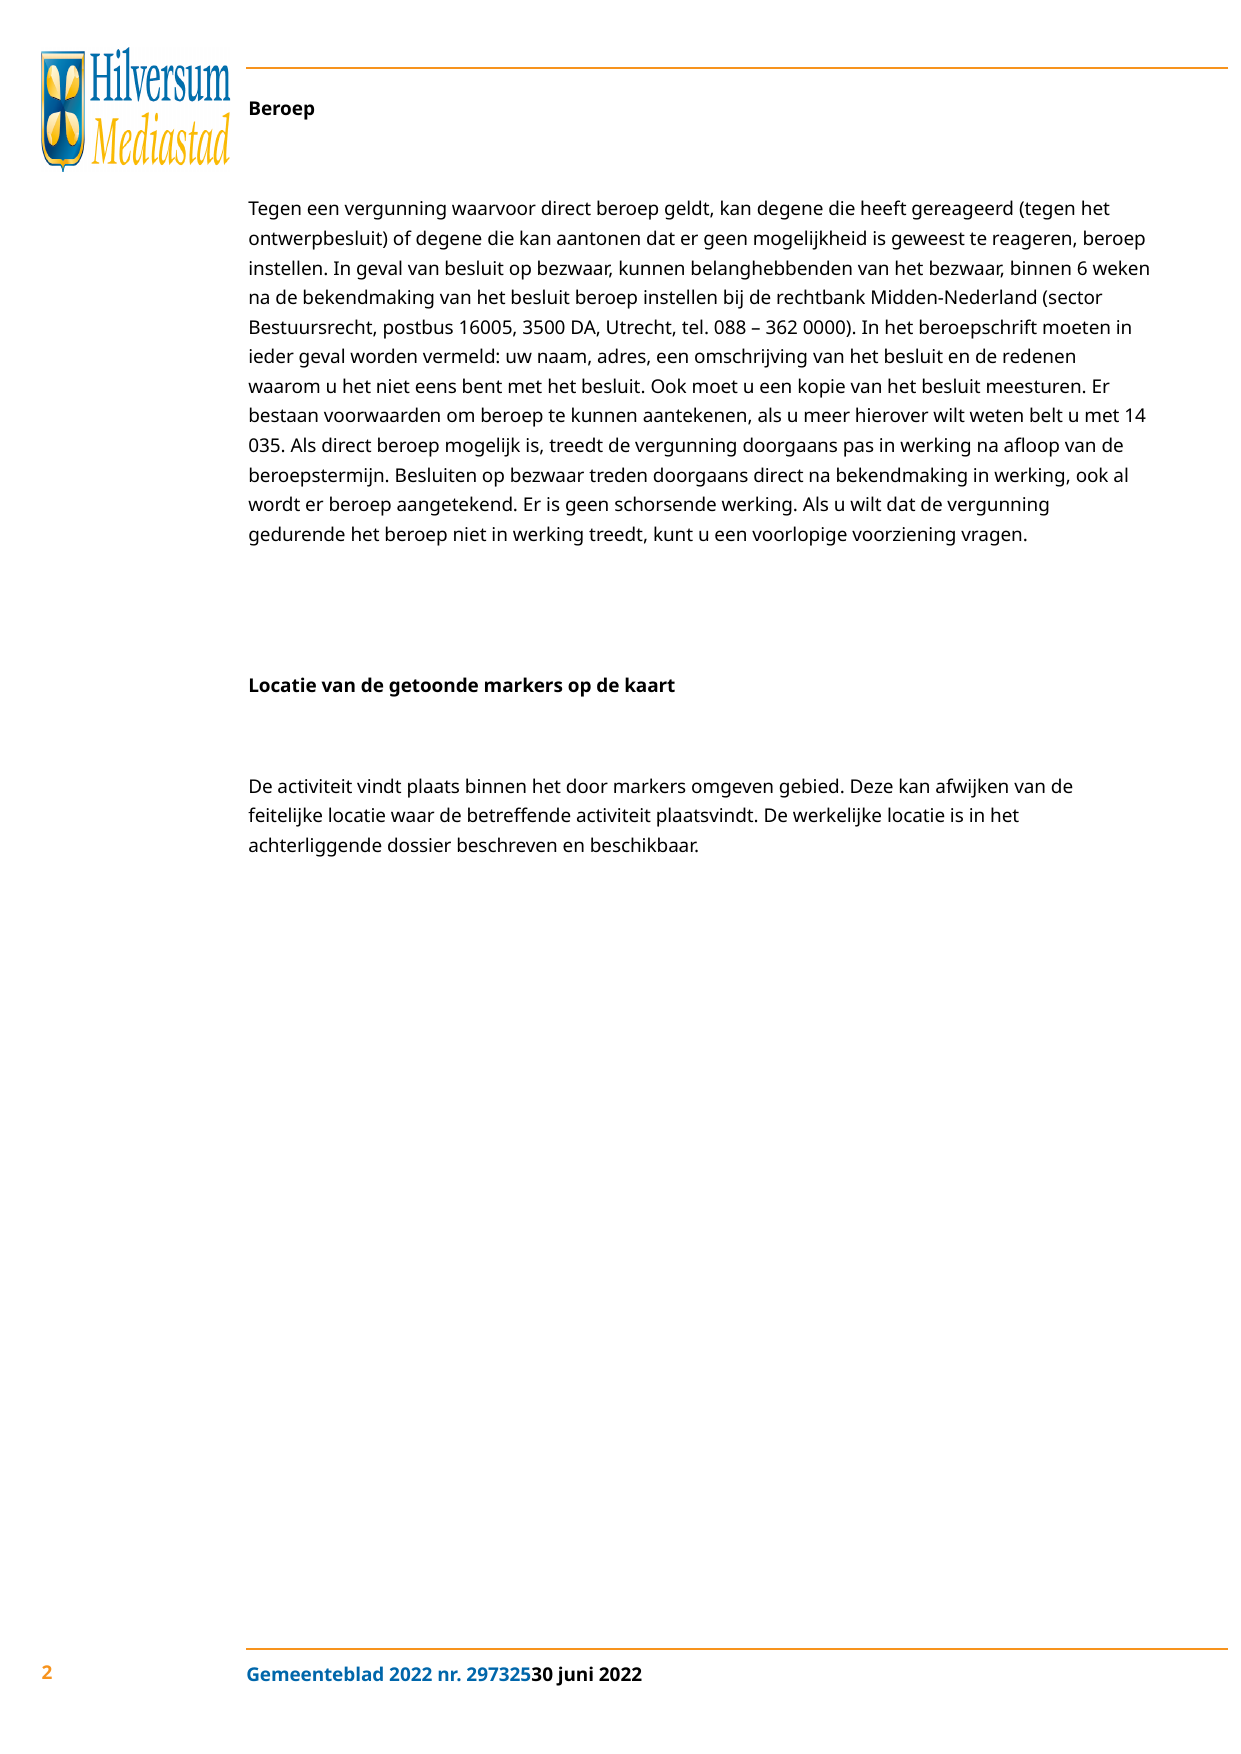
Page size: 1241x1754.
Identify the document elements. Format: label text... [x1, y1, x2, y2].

text De activiteit vindt plaats binnen het door markers omgeven gebied. Deze kan afwijken van de feitelijke locatie waar de betreffende activiteit plaatsvindt. De werkelijke locatie is in het achterliggende dossier beschreven en beschikbaar. [248, 773, 1152, 858]
text Locatie van de getoonde markers op de kaart [248, 672, 1152, 698]
picture [41, 47, 231, 172]
text Tegen een vergunning waarvoor direct beroep geldt, kan degene die heeft gereageerd (tegen het ontwerpbesluit) of degene die kan aantonen dat er geen mogelijkheid is geweest te reageren, beroep instellen. In geval van besluit op bezwaar, kunnen belanghebbenden van het bezwaar, binnen 6 weken na de bekendmaking van het besluit beroep instellen bij de rechtbank Midden-Nederland (sector Bestuursrecht, postbus 16005, 3500 DA, Utrecht, tel. 088 – 362 0000). In het beroepschrift moeten in ieder geval worden vermeld: uw naam, adres, een omschrijving van het besluit en de redenen waarom u het niet eens bent met het besluit. Ook moet u een kopie van het besluit meesturen. Er bestaan voorwaarden om beroep te kunnen aantekenen, als u meer hierover wilt weten belt u met 14 035. Als direct beroep mogelijk is, treedt de vergunning doorgaans pas in werking na afloop van de beroepstermijn. Besluiten op bezwaar treden doorgaans direct na bekendmaking in werking, ook al wordt er beroep aangetekend. Er is geen schorsende werking. Als u wilt dat de vergunning gedurende het beroep niet in werking treedt, kunt u een voorlopige voorziening vragen. [248, 196, 1152, 547]
text Beroep [248, 95, 1152, 121]
